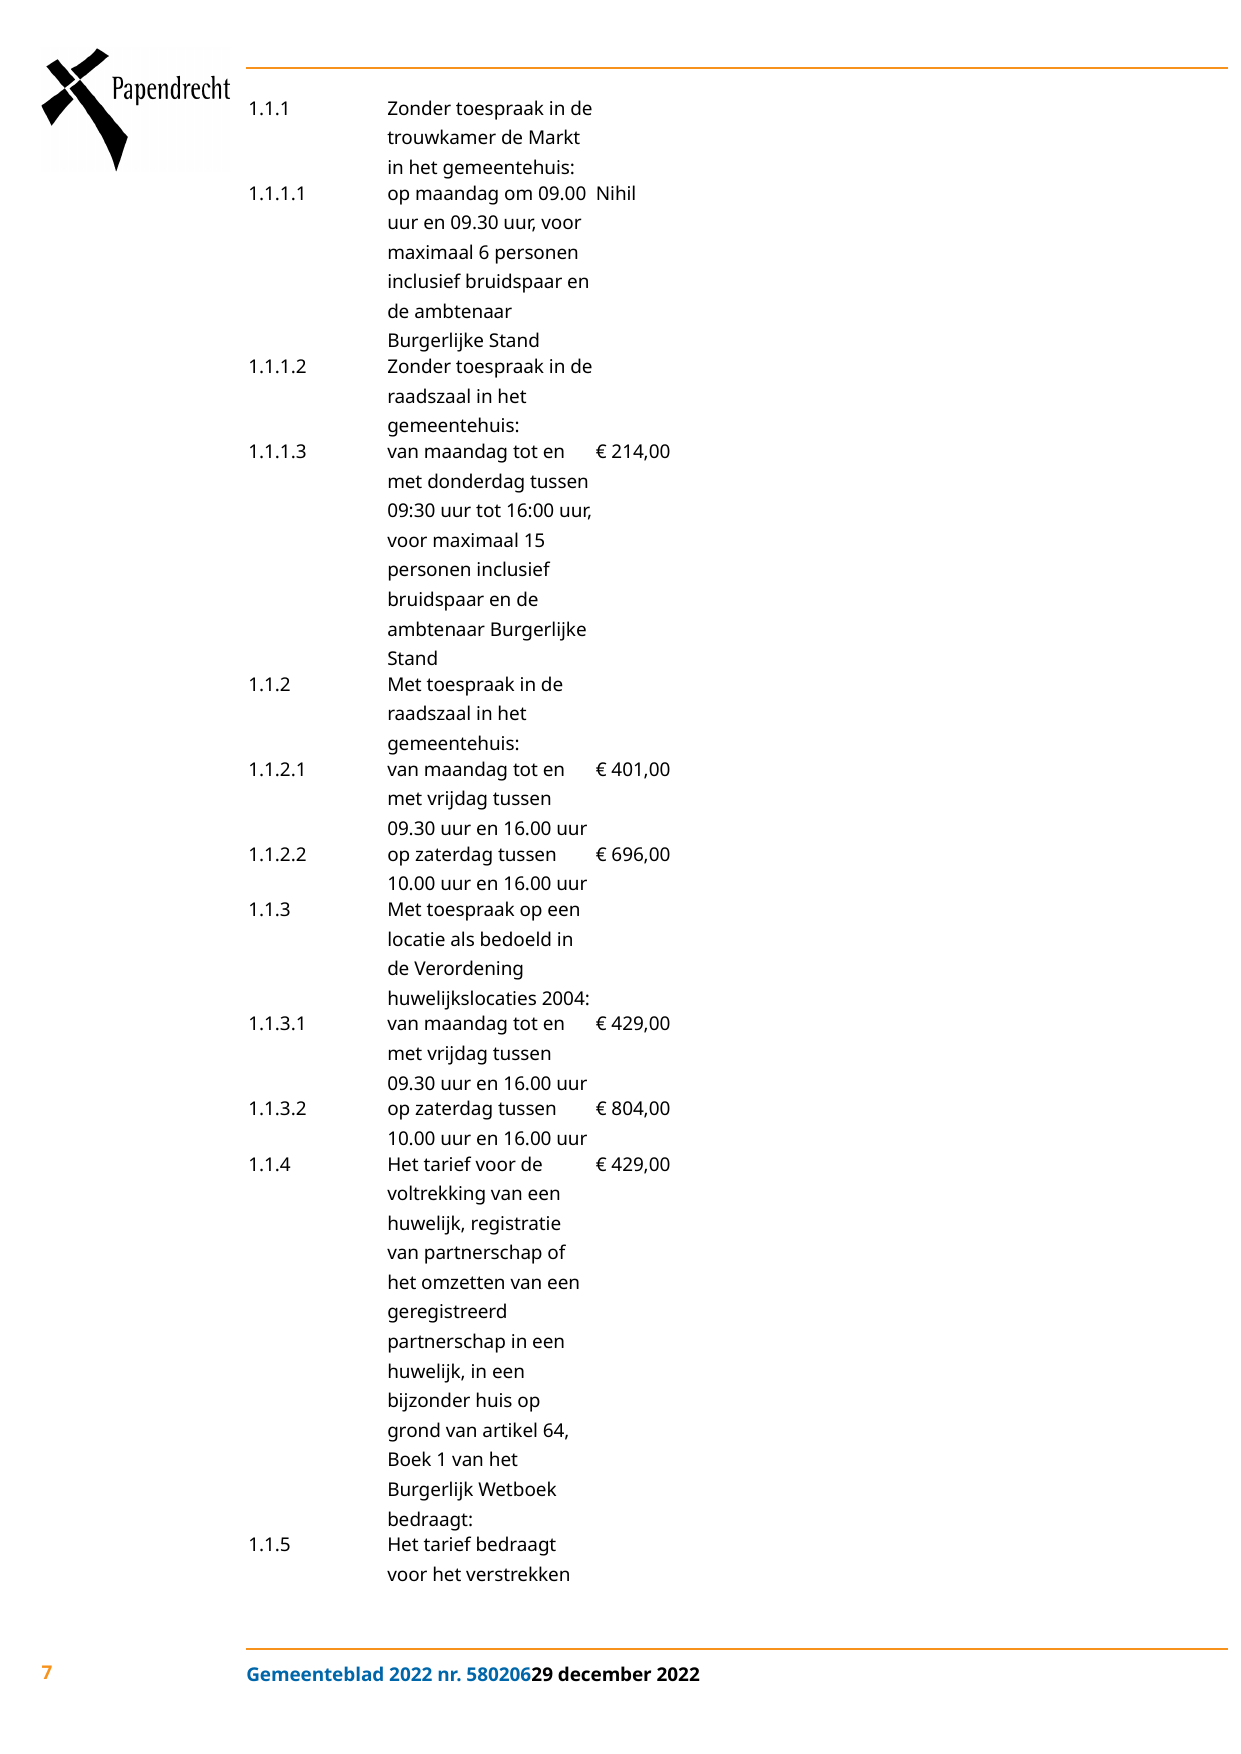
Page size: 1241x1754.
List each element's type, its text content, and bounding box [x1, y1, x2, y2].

table_cell [596, 671, 943, 756]
table_cell van maandag tot en met vrijdag tussen 09.30 uur en 16.00 uur [387, 756, 596, 841]
table_cell [943, 353, 1152, 438]
table_cell 1.1.2 [248, 671, 387, 756]
table_cell [596, 896, 943, 1011]
table_cell Het tarief bedraagt voor het verstrekken [387, 1532, 596, 1587]
table_cell 1.1.2.2 [248, 841, 387, 896]
table_cell [596, 95, 943, 180]
table_cell Nihil [596, 180, 943, 353]
table_cell [943, 438, 1152, 671]
table_cell 1.1.3 [248, 896, 387, 1011]
table_cell Zonder toespraak in de trouwkamer de Markt in het gemeentehuis: [387, 95, 596, 180]
table_cell Met toespraak op een locatie als bedoeld in de Verordening huwelijkslocaties 2004: [387, 896, 596, 1011]
table_cell € 429,00 [596, 1151, 943, 1532]
table_cell 1.1.1.1 [248, 180, 387, 353]
table_cell [943, 671, 1152, 756]
table_cell € 401,00 [596, 756, 943, 841]
table_cell [943, 1151, 1152, 1532]
table_cell 1.1.3.2 [248, 1096, 387, 1151]
table_cell € 429,00 [596, 1011, 943, 1096]
table_cell [943, 756, 1152, 841]
table_cell [596, 1532, 943, 1587]
table_cell van maandag tot en met vrijdag tussen 09.30 uur en 16.00 uur [387, 1011, 596, 1096]
table_cell Zonder toespraak in de raadszaal in het gemeentehuis: [387, 353, 596, 438]
table_cell 1.1.4 [248, 1151, 387, 1532]
picture [41, 47, 231, 172]
table_cell 1.1.3.1 [248, 1011, 387, 1096]
table_cell [943, 95, 1152, 180]
table_cell [943, 1096, 1152, 1151]
table_cell 1.1.2.1 [248, 756, 387, 841]
table_cell [943, 1532, 1152, 1587]
table_cell [596, 353, 943, 438]
table_cell Het tarief voor de voltrekking van een huwelijk, registratie van partnerschap of het omzetten van een geregistreerd partnerschap in een huwelijk, in een bijzonder huis op grond van artikel 64, Boek 1 van het Burgerlijk Wetboek bedraagt: [387, 1151, 596, 1532]
table_cell Met toespraak in de raadszaal in het gemeentehuis: [387, 671, 596, 756]
table_cell € 804,00 [596, 1096, 943, 1151]
table_cell op zaterdag tussen 10.00 uur en 16.00 uur [387, 1096, 596, 1151]
table_cell € 214,00 [596, 438, 943, 671]
table_cell 1.1.1 [248, 95, 387, 180]
table_cell € 696,00 [596, 841, 943, 896]
table_cell op maandag om 09.00 uur en 09.30 uur, voor maximaal 6 personen inclusief bruidspaar en de ambtenaar Burgerlijke Stand [387, 180, 596, 353]
table_cell 1.1.1.2 [248, 353, 387, 438]
table_cell op zaterdag tussen 10.00 uur en 16.00 uur [387, 841, 596, 896]
table_cell 1.1.5 [248, 1532, 387, 1587]
table_cell [943, 896, 1152, 1011]
table_cell [943, 180, 1152, 353]
table_cell 1.1.1.3 [248, 438, 387, 671]
table_cell [943, 841, 1152, 896]
table_cell [943, 1011, 1152, 1096]
table_cell van maandag tot en met donderdag tussen 09:30 uur tot 16:00 uur, voor maximaal 15 personen inclusief bruidspaar en de ambtenaar Burgerlijke Stand [387, 438, 596, 671]
